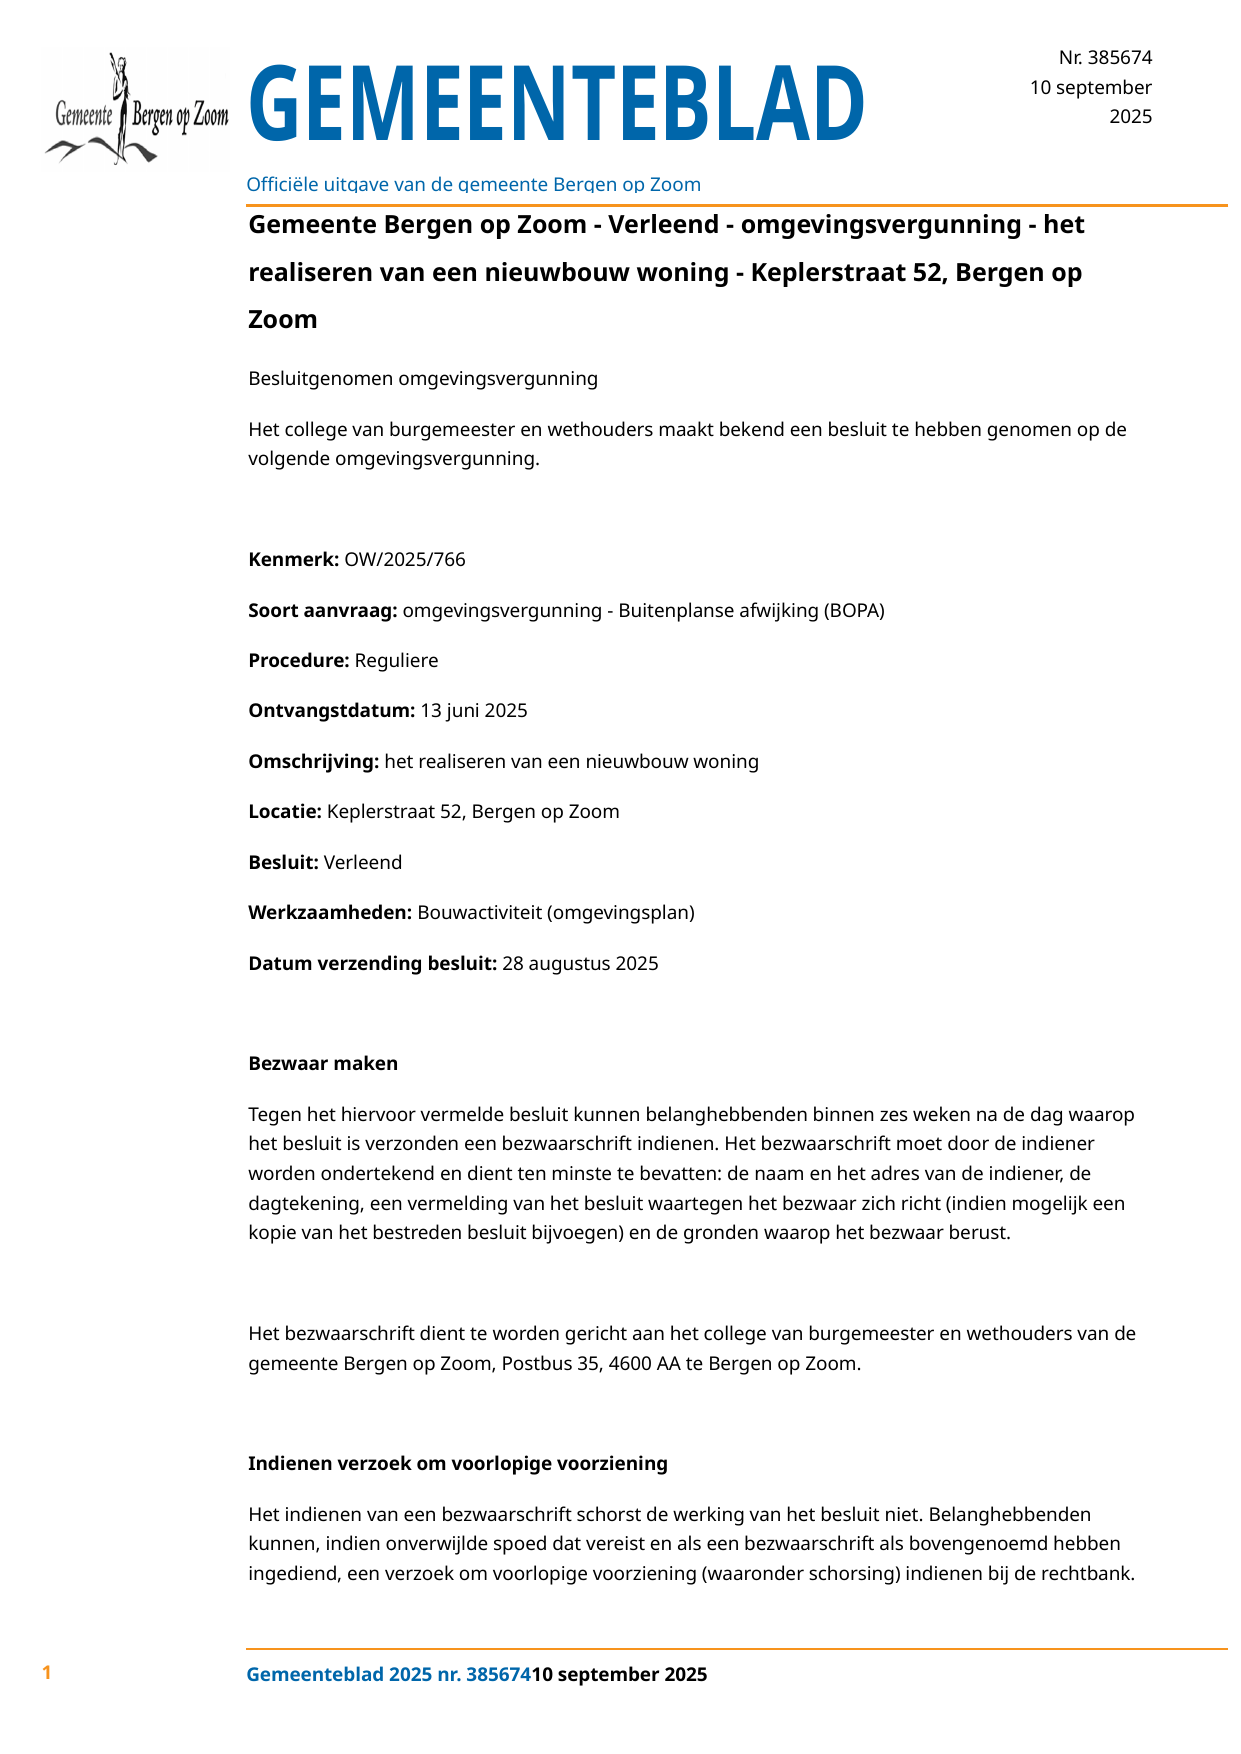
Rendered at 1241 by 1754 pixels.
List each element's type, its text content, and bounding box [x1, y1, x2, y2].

text Werkzaamheden: Bouwactiviteit (omgevingsplan) [248, 899, 1152, 925]
text Het college van burgemeester en wethouders maakt bekend een besluit te hebben genomen op de volgende omgevingsvergunning. [248, 416, 1152, 471]
picture [41, 47, 231, 172]
text Ontvangstdatum: 13 juni 2025 [248, 698, 1152, 723]
text Besluit: Verleend [248, 849, 1152, 874]
text Datum verzending besluit: 28 augustus 2025 [248, 950, 1152, 975]
text Besluitgenomen omgevingsvergunning [248, 366, 1152, 391]
text Het indienen van een bezwaarschrift schorst de werking van het besluit niet. Belanghebbenden kunnen, indien onverwijlde spoed dat vereist en als een bezwaarschrift als bovengenoemd hebben ingediend, een verzoek om voorlopige voorziening (waaronder schorsing) indienen bij de rechtbank. [248, 1501, 1152, 1586]
text Indienen verzoek om voorlopige voorziening [248, 1451, 1152, 1476]
text Kenmerk: OW/2025/766 [248, 546, 1152, 572]
text Procedure: Reguliere [248, 647, 1152, 673]
text Soort aanvraag: omgevingsvergunning - Buitenplanse afwijking (BOPA) [248, 597, 1152, 622]
text Bezwaar maken [248, 1051, 1152, 1076]
text Gemeente Bergen op Zoom - Verleend - omgevingsvergunning - het realiseren van een nieuwbouw woning - Keplerstraat 52, Bergen op Zoom [248, 207, 1152, 336]
text Omschrijving: het realiseren van een nieuwbouw woning [248, 748, 1152, 774]
text Tegen het hiervoor vermelde besluit kunnen belanghebbenden binnen zes weken na de dag waarop het besluit is verzonden een bezwaarschrift indienen. Het bezwaarschrift moet door de indiener worden ondertekend en dient ten minste te bevatten: de naam en het adres van de indiener, de dagtekening, een vermelding van het besluit waartegen het bezwaar zich richt (indien mogelijk een kopie van het bestreden besluit bijvoegen) en de gronden waarop het bezwaar berust. [248, 1101, 1152, 1245]
text Locatie: Keplerstraat 52, Bergen op Zoom [248, 798, 1152, 824]
text Het bezwaarschrift dient te worden gericht aan het college van burgemeester en wethouders van de gemeente Bergen op Zoom, Postbus 35, 4600 AA te Bergen op Zoom. [248, 1320, 1152, 1375]
